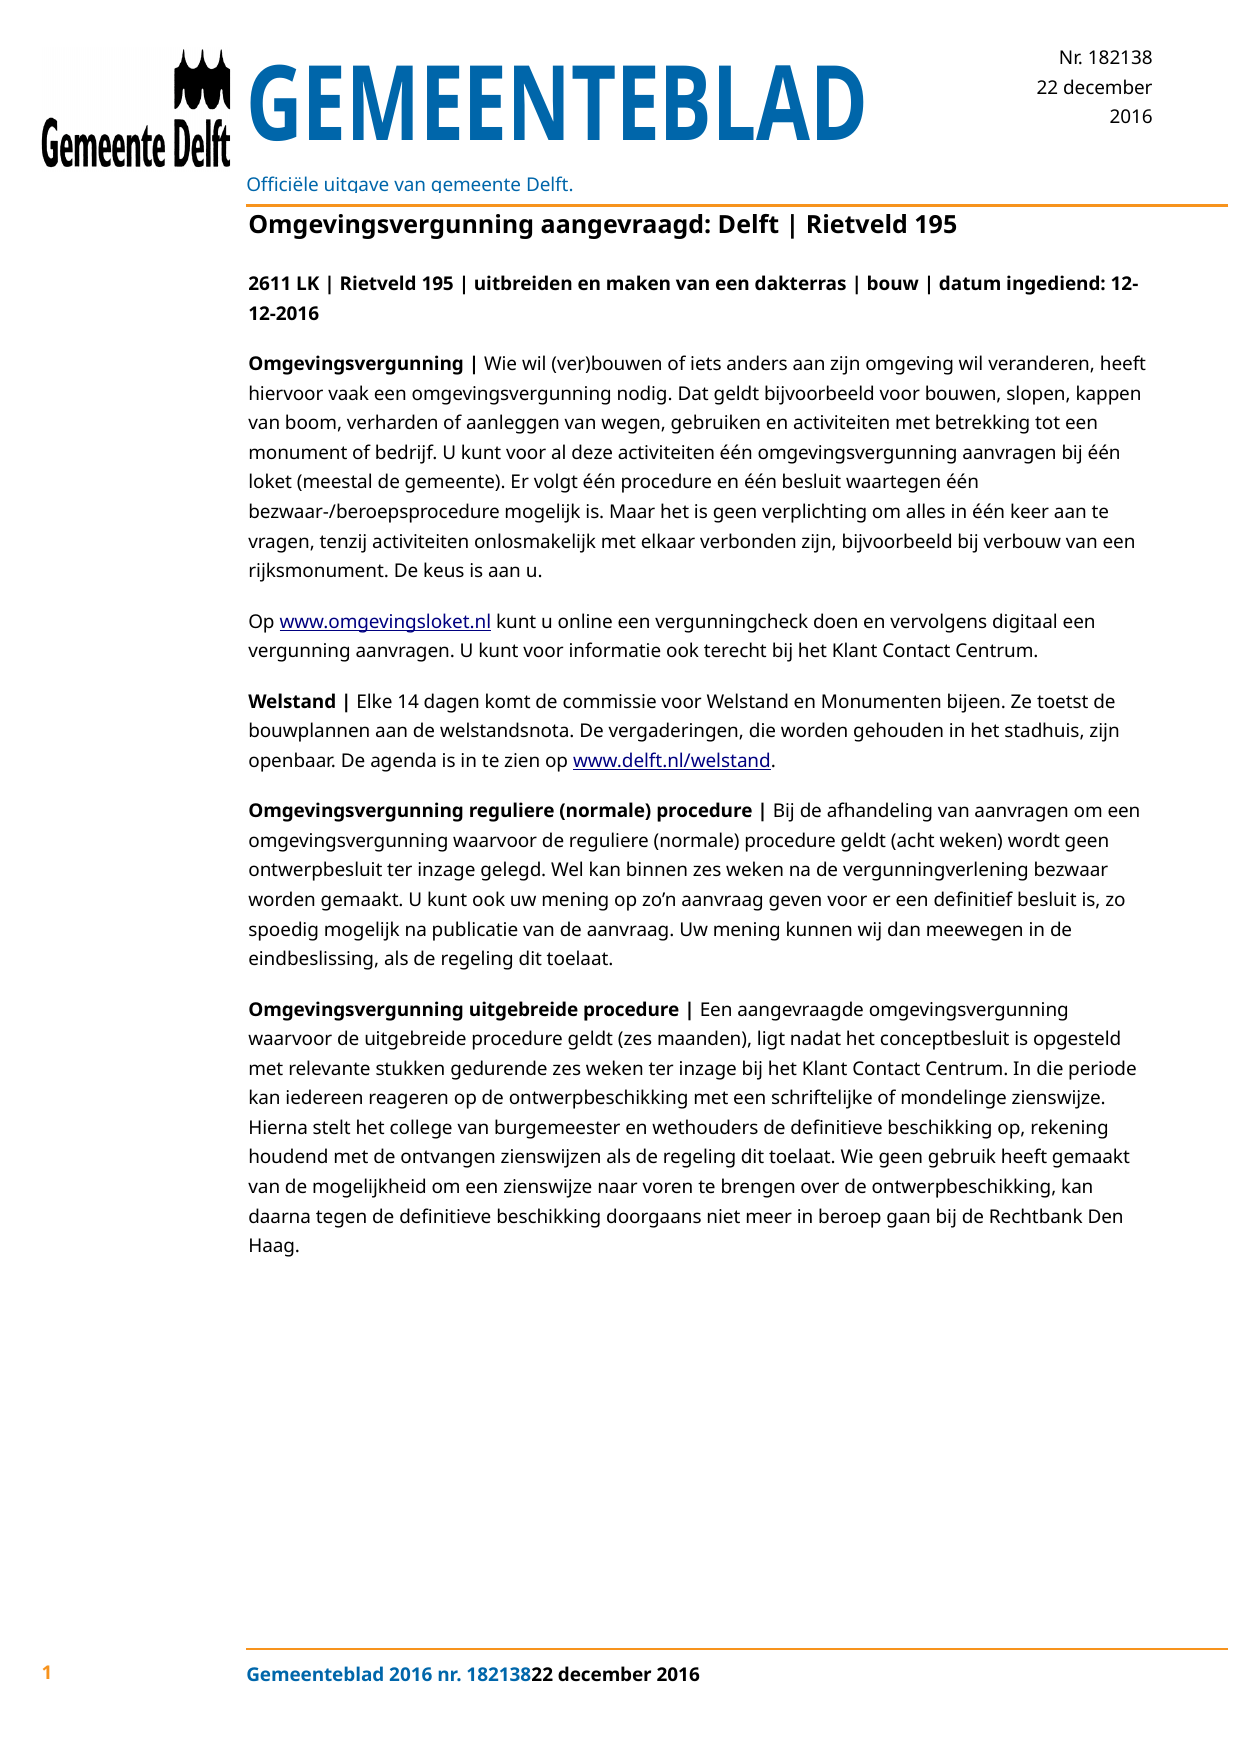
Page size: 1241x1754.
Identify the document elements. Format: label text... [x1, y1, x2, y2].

text Welstand | Elke 14 dagen komt de commissie voor Welstand en Monumenten bijeen. Ze toetst de bouwplannen aan de welstandsnota. De vergaderingen, die worden gehouden in het stadhuis, zijn openbaar. De agenda is in te zien op www.delft.nl/welstand. [248, 688, 1152, 773]
text Op www.omgevingsloket.nl kunt u online een vergunningcheck doen en vervolgens digitaal een vergunning aanvragen. U kunt voor informatie ook terecht bij het Klant Contact Centrum. [248, 608, 1152, 663]
text Omgevingsvergunning uitgebreide procedure | Een aangevraagde omgevingsvergunning waarvoor de uitgebreide procedure geldt (zes maanden), ligt nadat het conceptbesluit is opgesteld met relevante stukken gedurende zes weken ter inzage bij het Klant Contact Centrum. In die periode kan iedereen reageren op de ontwerpbeschikking met een schriftelijke of mondelinge zienswijze. Hierna stelt het college van burgemeester en wethouders de definitieve beschikking op, rekening houdend met de ontvangen zienswijzen als de regeling dit toelaat. Wie geen gebruik heeft gemaakt van de mogelijkheid om een zienswijze naar voren te brengen over de ontwerpbeschikking, kan daarna tegen de definitieve beschikking doorgaans niet meer in beroep gaan bij de Rechtbank Den Haag. [248, 996, 1152, 1258]
text Omgevingsvergunning | Wie wil (ver)bouwen of iets anders aan zijn omgeving wil veranderen, heeft hiervoor vaak een omgevingsvergunning nodig. Dat geldt bijvoorbeeld voor bouwen, slopen, kappen van boom, verharden of aanleggen van wegen, gebruiken en activiteiten met betrekking tot een monument of bedrijf. U kunt voor al deze activiteiten één omgevingsvergunning aanvragen bij één loket (meestal de gemeente). Er volgt één procedure en één besluit waartegen één bezwaar-/beroepsprocedure mogelijk is. Maar het is geen verplichting om alles in één keer aan te vragen, tenzij activiteiten onlosmakelijk met elkaar verbonden zijn, bijvoorbeeld bij verbouw van een rijksmonument. De keus is aan u. [248, 350, 1152, 583]
picture [41, 47, 231, 172]
text Omgevingsvergunning aangevraagd: Delft | Rietveld 195 [248, 207, 1152, 241]
text 2611 LK | Rietveld 195 | uitbreiden en maken van een dakterras | bouw | datum ingediend: 12-12-2016 [248, 270, 1152, 326]
text Omgevingsvergunning reguliere (normale) procedure | Bij de afhandeling van aanvragen om een omgevingsvergunning waarvoor de reguliere (normale) procedure geldt (acht weken) wordt geen ontwerpbesluit ter inzage gelegd. Wel kan binnen zes weken na de vergunningverlening bezwaar worden gemaakt. U kunt ook uw mening op zo’n aanvraag geven voor er een definitief besluit is, zo spoedig mogelijk na publicatie van de aanvraag. Uw mening kunnen wij dan meewegen in de eindbeslissing, als de regeling dit toelaat. [248, 797, 1152, 971]
